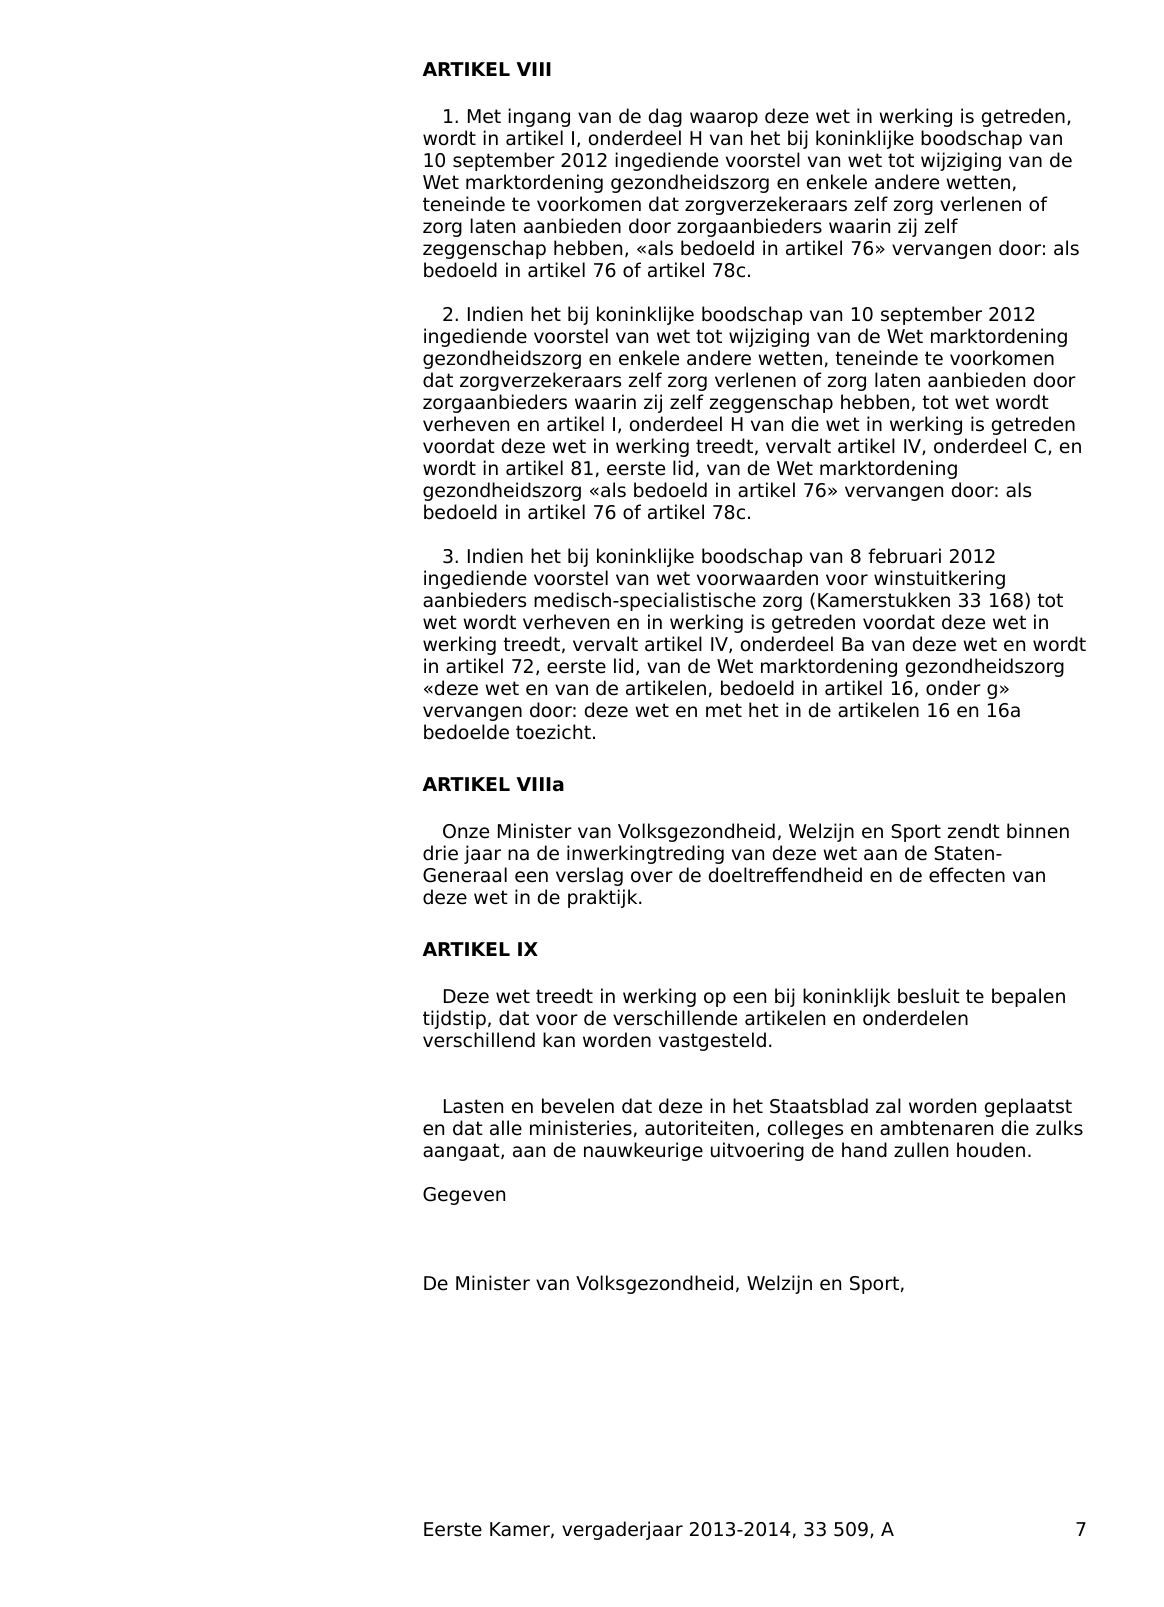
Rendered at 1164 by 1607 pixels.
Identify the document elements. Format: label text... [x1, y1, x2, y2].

text De Minister van Volksgezondheid, Welzijn en Sport, [422, 1273, 1087, 1295]
subtitle ARTIKEL VIII [422, 59, 1087, 81]
text 1. Met ingang van de dag waarop deze wet in werking is getreden, wordt in artikel I, onderdeel H van het bij koninklijke boodschap van 10 september 2012 ingediende voorstel van wet tot wijziging van de Wet marktordening gezondheidszorg en enkele andere wetten, teneinde te voorkomen dat zorgverzekeraars zelf zorg verlenen of zorg laten aanbieden door zorgaanbieders waarin zij zelf zeggenschap hebben, «als bedoeld in artikel 76» vervangen door: als bedoeld in artikel 76 of artikel 78c. [422, 106, 1087, 282]
subtitle ARTIKEL VIIIa [422, 774, 1087, 796]
text 3. Indien het bij koninklijke boodschap van 8 februari 2012 ingediende voorstel van wet voorwaarden voor winstuitkering aanbieders medisch-specialistische zorg (Kamerstukken 33 168) tot wet wordt verheven en in werking is getreden voordat deze wet in werking treedt, vervalt artikel IV, onderdeel Ba van deze wet en wordt in artikel 72, eerste lid, van de Wet marktordening gezondheidszorg «deze wet en van de artikelen, bedoeld in artikel 16, onder g» vervangen door: deze wet en met het in de artikelen 16 en 16a bedoelde toezicht. [422, 546, 1087, 744]
text 2. Indien het bij koninklijke boodschap van 10 september 2012 ingediende voorstel van wet tot wijziging van de Wet marktordening gezondheidszorg en enkele andere wetten, teneinde te voorkomen dat zorgverzekeraars zelf zorg verlenen of zorg laten aanbieden door zorgaanbieders waarin zij zelf zeggenschap hebben, tot wet wordt verheven en artikel I, onderdeel H van die wet in werking is getreden voordat deze wet in werking treedt, vervalt artikel IV, onderdeel C, en wordt in artikel 81, eerste lid, van de Wet marktordening gezondheidszorg «als bedoeld in artikel 76» vervangen door: als bedoeld in artikel 76 of artikel 78c. [422, 304, 1087, 524]
text Gegeven [422, 1184, 1087, 1206]
text Lasten en bevelen dat deze in het Staatsblad zal worden geplaatst en dat alle ministeries, autoriteiten, colleges en ambtenaren die zulks aangaat, aan de nauwkeurige uitvoering de hand zullen houden. [422, 1096, 1087, 1162]
text Onze Minister van Volksgezondheid, Welzijn en Sport zendt binnen drie jaar na de inwerkingtreding van deze wet aan de Staten-Generaal een verslag over de doeltreffendheid en de effecten van deze wet in de praktijk. [422, 821, 1087, 909]
subtitle ARTIKEL IX [422, 939, 1087, 961]
text Deze wet treedt in werking op een bij koninklijk besluit te bepalen tijdstip, dat voor de verschillende artikelen en onderdelen verschillend kan worden vastgesteld. [422, 986, 1087, 1052]
